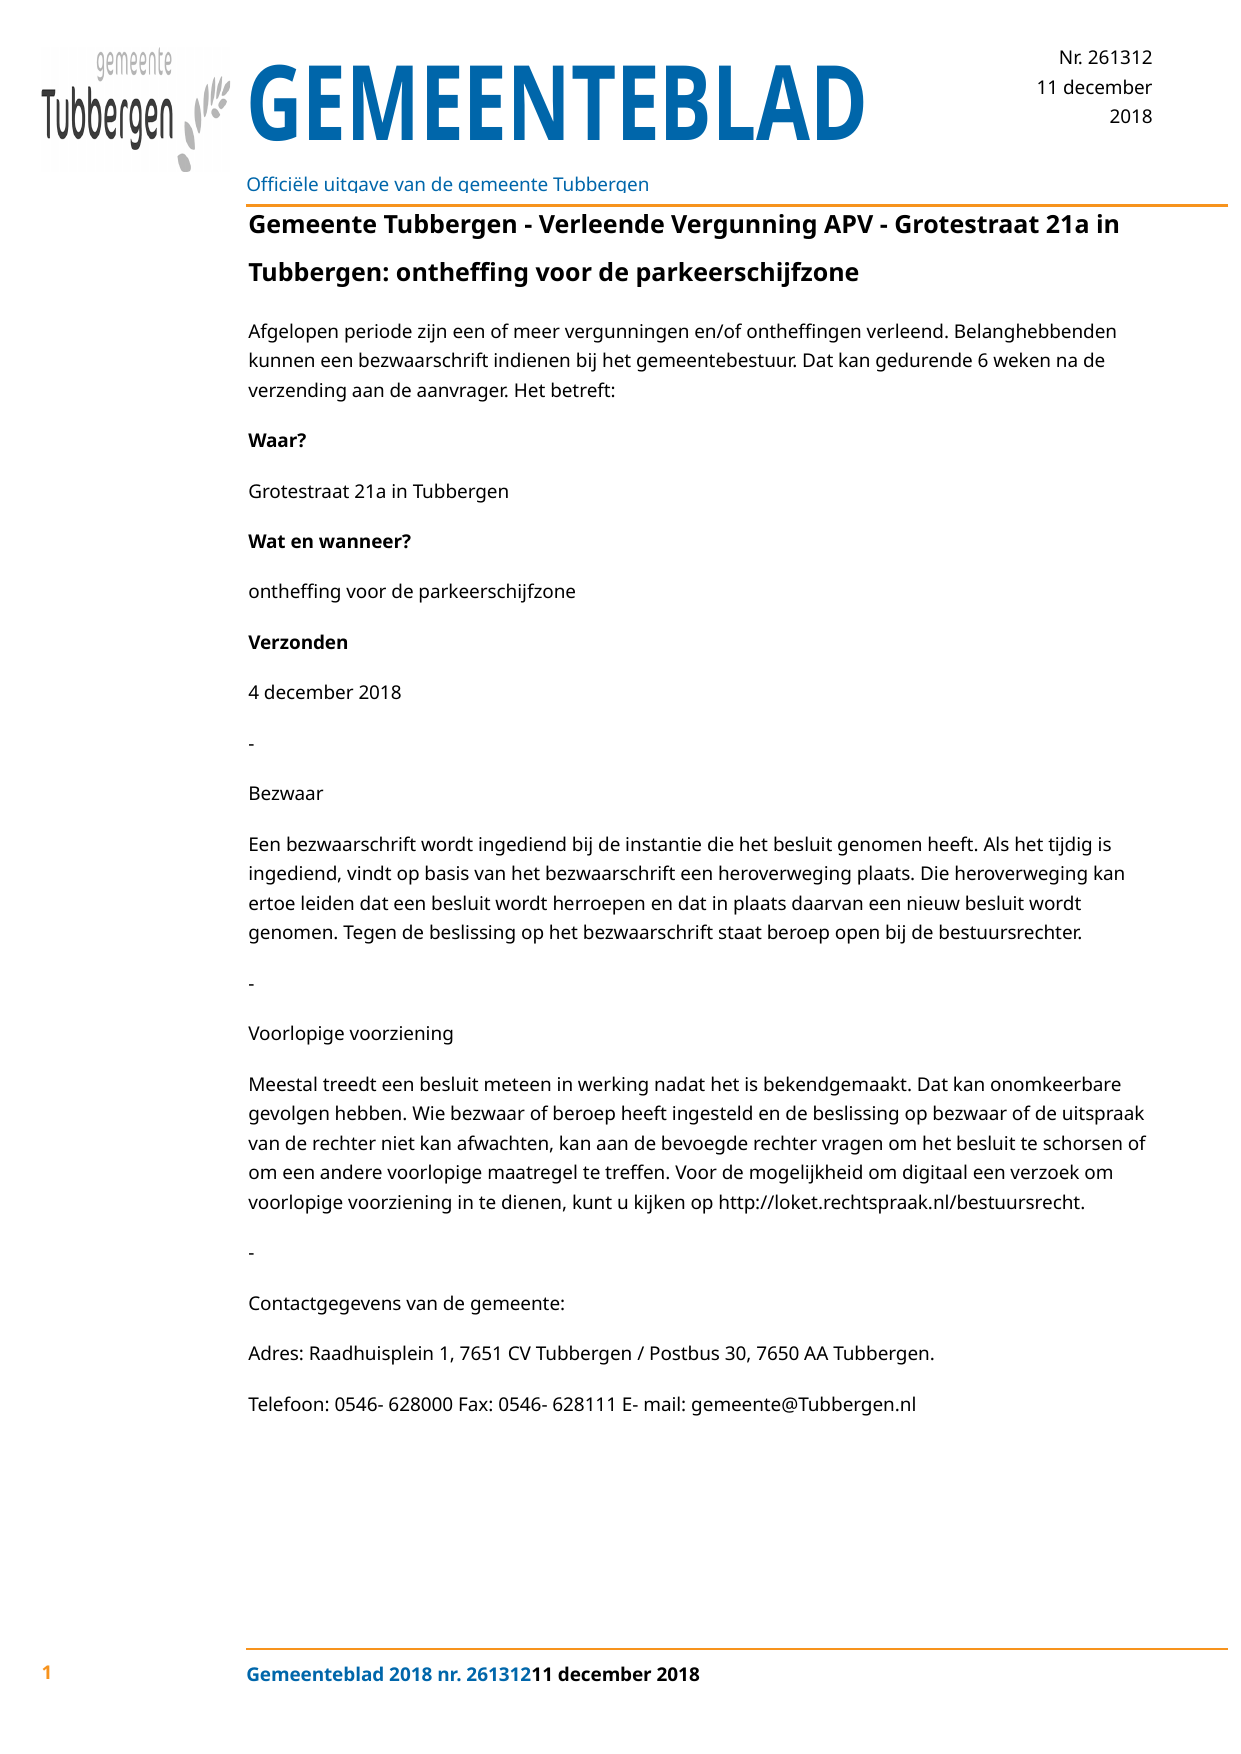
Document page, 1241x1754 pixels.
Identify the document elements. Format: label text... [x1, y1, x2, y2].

text Telefoon: 0546- 628000 Fax: 0546- 628111 E- mail: gemeente@Tubbergen.nl [248, 1391, 1152, 1417]
text Bezwaar [248, 780, 1152, 806]
text Voorlopige voorziening [248, 1020, 1152, 1046]
picture [41, 47, 231, 172]
text - [248, 1239, 1152, 1265]
text Adres: Raadhuisplein 1, 7651 CV Tubbergen / Postbus 30, 7650 AA Tubbergen. [248, 1340, 1152, 1366]
text Afgelopen periode zijn een of meer vergunningen en/of ontheffingen verleend. Belanghebbenden kunnen een bezwaarschrift indienen bij het gemeentebestuur. Dat kan gedurende 6 weken na de verzending aan de aanvrager. Het betreft: [248, 318, 1152, 403]
text - [248, 730, 1152, 756]
text Waar? [248, 427, 1152, 453]
text Verzonden [248, 629, 1152, 655]
text - [248, 970, 1152, 996]
text Wat en wanneer? [248, 528, 1152, 554]
text 4 december 2018 [248, 679, 1152, 705]
text Grotestraat 21a in Tubbergen [248, 478, 1152, 504]
text Gemeente Tubbergen - Verleende Vergunning APV - Grotestraat 21a in Tubbergen: ontheffing voor de parkeerschijfzone [248, 207, 1152, 288]
text Meestal treedt een besluit meteen in werking nadat het is bekendgemaakt. Dat kan onomkeerbare gevolgen hebben. Wie bezwaar of beroep heeft ingesteld en de beslissing op bezwaar of de uitspraak van de rechter niet kan afwachten, kan aan de bevoegde rechter vragen om het besluit te schorsen of om een andere voorlopige maatregel te treffen. Voor de mogelijkheid om digitaal een verzoek om voorlopige voorziening in te dienen, kunt u kijken op http://loket.rechtspraak.nl/bestuursrecht. [248, 1071, 1152, 1215]
text Een bezwaarschrift wordt ingediend bij de instantie die het besluit genomen heeft. Als het tijdig is ingediend, vindt op basis van het bezwaarschrift een heroverweging plaats. Die heroverweging kan ertoe leiden dat een besluit wordt herroepen en dat in plaats daarvan een nieuw besluit wordt genomen. Tegen de beslissing op het bezwaarschrift staat beroep open bij de bestuursrechter. [248, 831, 1152, 945]
text ontheffing voor de parkeerschijfzone [248, 579, 1152, 604]
text Contactgegevens van de gemeente: [248, 1290, 1152, 1316]
